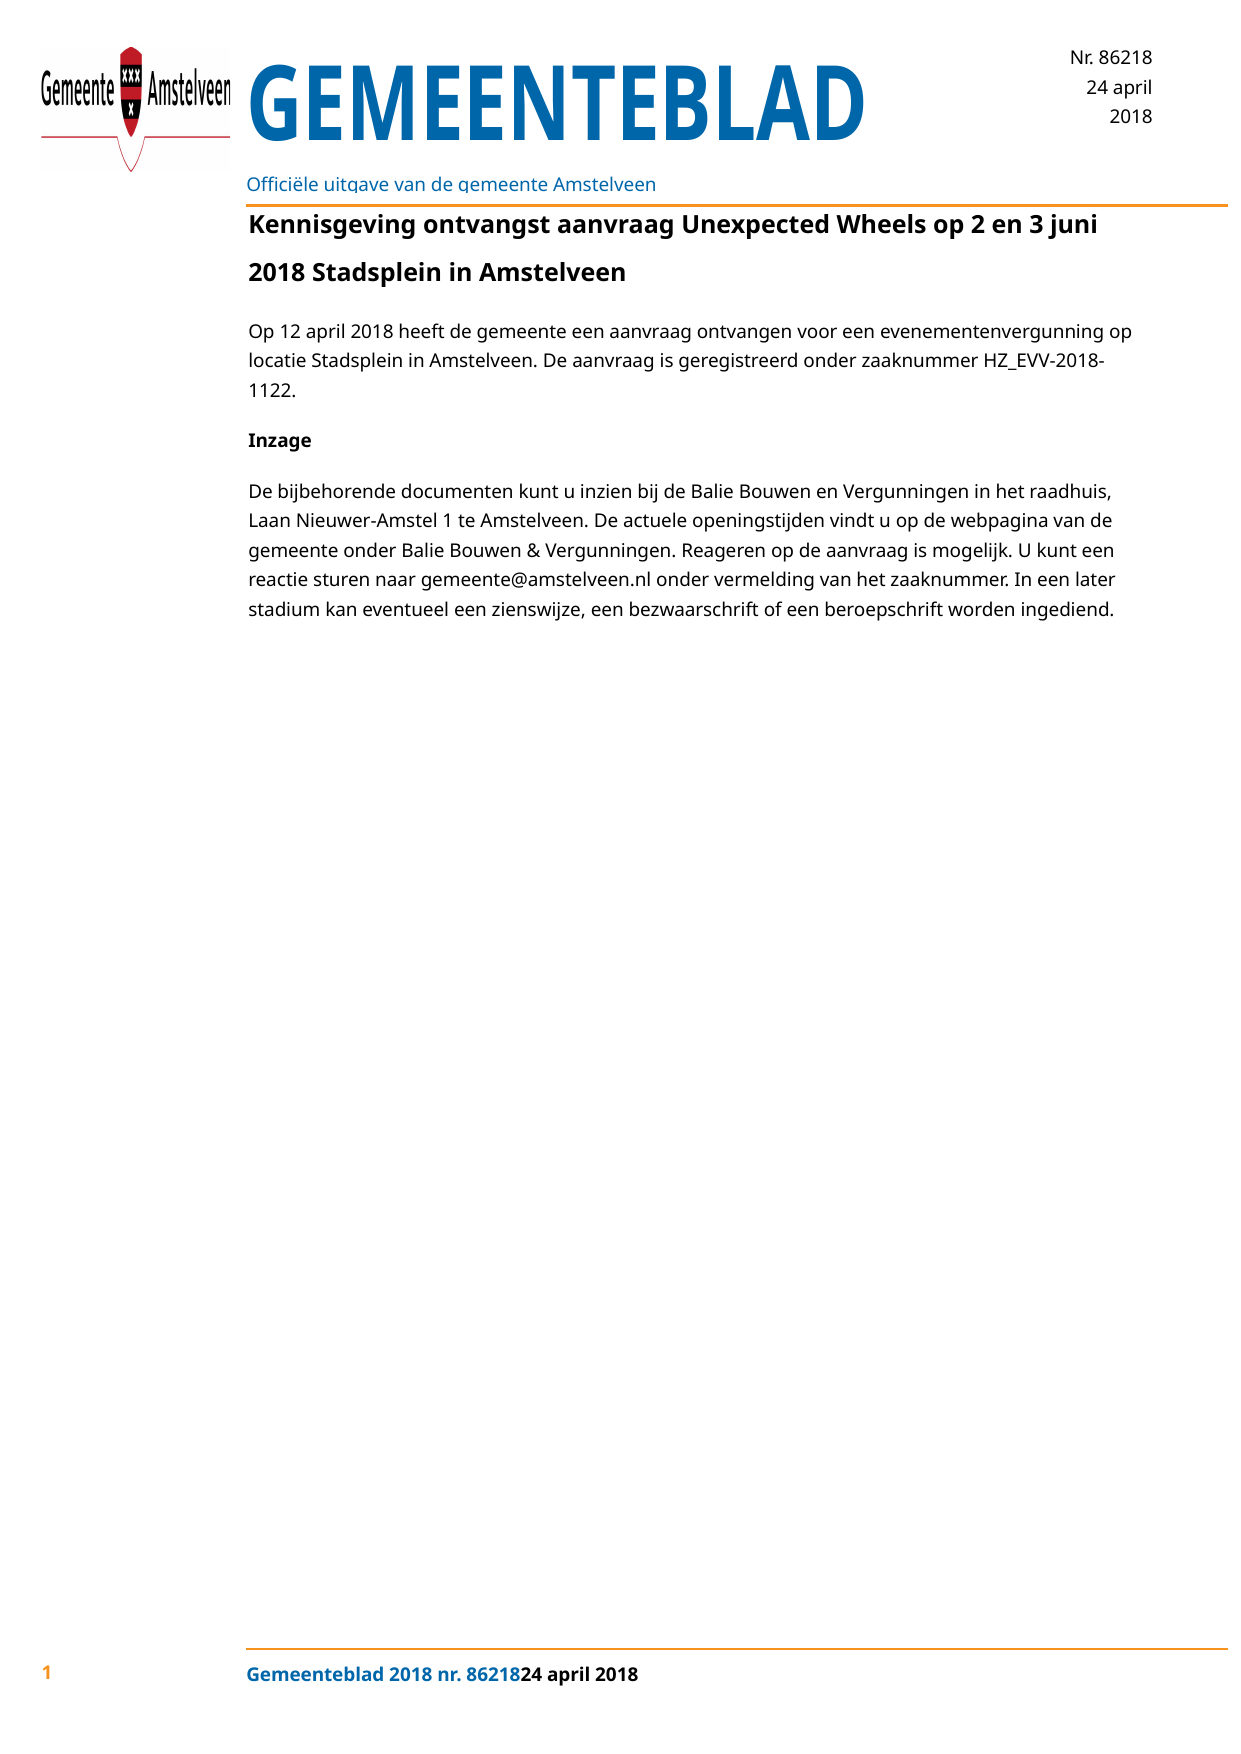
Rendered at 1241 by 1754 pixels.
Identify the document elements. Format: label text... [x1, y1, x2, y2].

picture [41, 47, 231, 172]
text De bijbehorende documenten kunt u inzien bij de Balie Bouwen en Vergunningen in het raadhuis, Laan Nieuwer-Amstel 1 te Amstelveen. De actuele openingstijden vindt u op de webpagina van de gemeente onder Balie Bouwen & Vergunningen. Reageren op de aanvraag is mogelijk. U kunt een reactie sturen naar gemeente@amstelveen.nl onder vermelding van het zaaknummer. In een later stadium kan eventueel een zienswijze, een bezwaarschrift of een beroepschrift worden ingediend. [248, 478, 1152, 622]
text Kennisgeving ontvangst aanvraag Unexpected Wheels op 2 en 3 juni 2018 Stadsplein in Amstelveen [248, 207, 1152, 288]
text Inzage [248, 427, 1152, 453]
text Op 12 april 2018 heeft de gemeente een aanvraag ontvangen voor een evenementenvergunning op locatie Stadsplein in Amstelveen. De aanvraag is geregistreerd onder zaaknummer HZ_EVV-2018-1122. [248, 318, 1152, 403]
